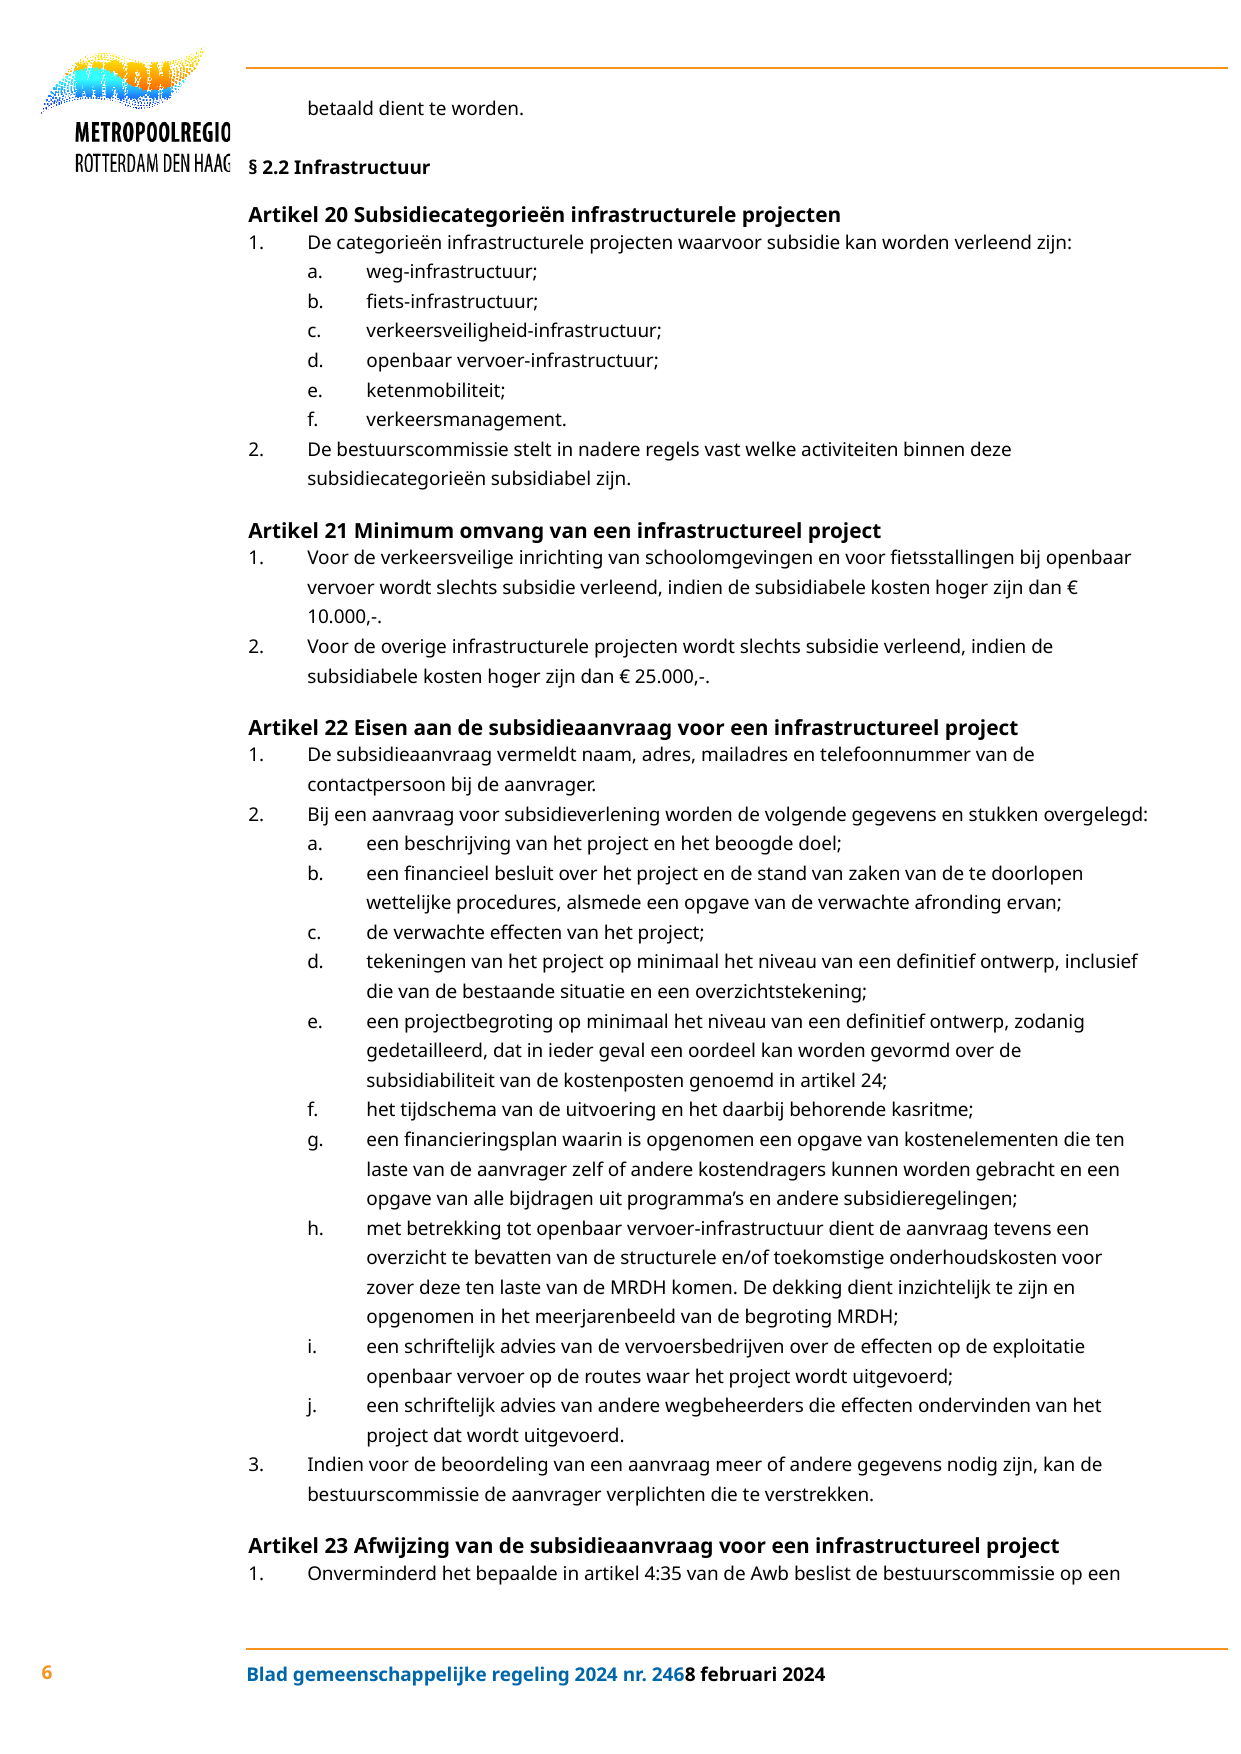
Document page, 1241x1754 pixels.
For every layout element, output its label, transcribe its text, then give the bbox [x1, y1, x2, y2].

list weg-infrastructuur; [307, 258, 1152, 284]
list De categorieën infrastructurele projecten waarvoor subsidie kan worden verleend zijn: [248, 229, 1152, 255]
list met betrekking tot openbaar vervoer-infrastructuur dient de aanvraag tevens een overzicht te bevatten van de structurele en/of toekomstige onderhoudskosten voor zover deze ten laste van de MRDH komen. De dekking dient inzichtelijk te zijn en opgenomen in het meerjarenbeeld van de begroting MRDH; [307, 1215, 1152, 1329]
text Artikel 22 Eisen aan de subsidieaanvraag voor een infrastructureel project [248, 713, 1152, 742]
list een financieel besluit over het project en de stand van zaken van de te doorlopen wettelijke procedures, alsmede een opgave van de verwachte afronding ervan; [307, 860, 1152, 915]
list openbaar vervoer-infrastructuur; [307, 347, 1152, 373]
list een schriftelijk advies van de vervoersbedrijven over de effecten op de exploitatie openbaar vervoer op de routes waar het project wordt uitgevoerd; [307, 1333, 1152, 1389]
text Artikel 20 Subsidiecategorieën infrastructurele projecten [248, 201, 1152, 229]
list een projectbegroting op minimaal het niveau van een definitief ontwerp, zodanig gedetailleerd, dat in ieder geval een oordeel kan worden gevormd over de subsidiabiliteit van de kostenposten genoemd in artikel 24; [307, 1008, 1152, 1093]
list verkeersveiligheid-infrastructuur; [307, 318, 1152, 343]
list Bij een aanvraag voor subsidieverlening worden de volgende gegevens en stukken overgelegd: [248, 801, 1152, 827]
text Artikel 23 Afwijzing van de subsidieaanvraag voor een infrastructureel project [248, 1532, 1152, 1560]
list ketenmobiliteit; [307, 377, 1152, 403]
list de verwachte effecten van het project; [307, 919, 1152, 945]
list tekeningen van het project op minimaal het niveau van een definitief ontwerp, inclusief die van de bestaande situatie en een overzichtstekening; [307, 949, 1152, 1004]
list Indien voor de beoordeling van een aanvraag meer of andere gegevens nodig zijn, kan de bestuurscommissie de aanvrager verplichten die te verstrekken. [248, 1452, 1152, 1507]
list De subsidieaanvraag vermeldt naam, adres, mailadres en telefoonnummer van de contactpersoon bij de aanvrager. [248, 742, 1152, 797]
list een financieringsplan waarin is opgenomen een opgave van kostenelementen die ten laste van de aanvrager zelf of andere kostendragers kunnen worden gebracht en een opgave van alle bijdragen uit programma’s en andere subsidieregelingen; [307, 1126, 1152, 1211]
list De bestuurscommissie stelt in nadere regels vast welke activiteiten binnen deze subsidiecategorieën subsidiabel zijn. [248, 436, 1152, 491]
list een schriftelijk advies van andere wegbeheerders die effecten ondervinden van het project dat wordt uitgevoerd. [307, 1392, 1152, 1448]
text Artikel 21 Minimum omvang van een infrastructureel project [248, 516, 1152, 544]
picture [41, 47, 231, 172]
list Voor de overige infrastructurele projecten wordt slechts subsidie verleend, indien de subsidiabele kosten hoger zijn dan € 25.000,-. [248, 633, 1152, 688]
list fiets-infrastructuur; [307, 288, 1152, 314]
list verkeersmanagement. [307, 406, 1152, 432]
text § 2.2 Infrastructuur [248, 154, 1152, 180]
list een beschrijving van het project en het beoogde doel; [307, 830, 1152, 856]
list Voor de verkeersveilige inrichting van schoolomgevingen en voor fietsstallingen bij openbaar vervoer wordt slechts subsidie verleend, indien de subsidiabele kosten hoger zijn dan € 10.000,-. [248, 544, 1152, 629]
list betaald dient te worden. [248, 95, 1152, 121]
list Onverminderd het bepaalde in artikel 4:35 van de Awb beslist de bestuurscommissie op een [248, 1560, 1152, 1586]
list het tijdschema van de uitvoering en het daarbij behorende kasritme; [307, 1097, 1152, 1122]
